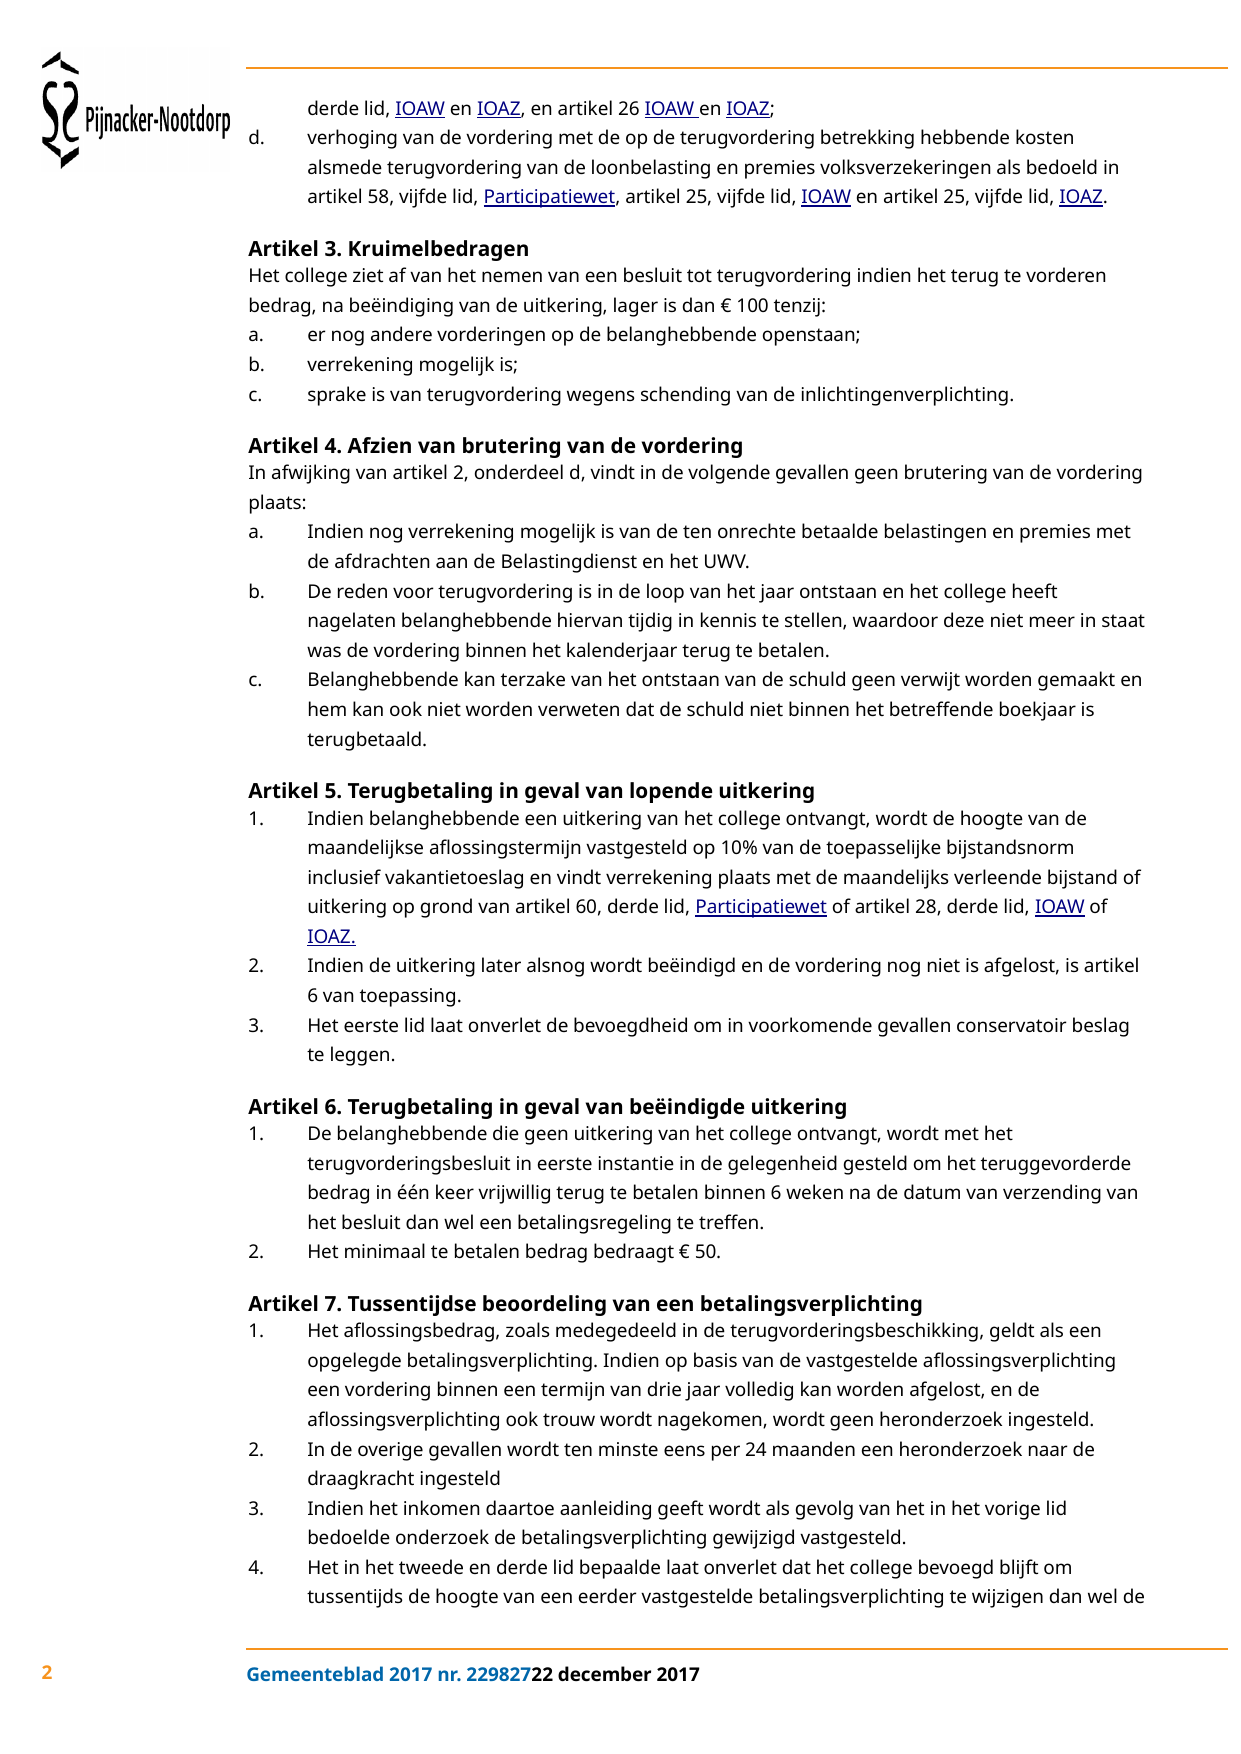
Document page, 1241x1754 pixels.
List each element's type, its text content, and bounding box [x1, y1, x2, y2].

list In de overige gevallen wordt ten minste eens per 24 maanden een heronderzoek naar de draagkracht ingesteld [248, 1436, 1152, 1491]
list er nog andere vorderingen op de belanghebbende openstaan; [248, 322, 1152, 347]
list Belanghebbende kan terzake van het ontstaan van de schuld geen verwijt worden gemaakt en hem kan ook niet worden verweten dat de schuld niet binnen het betreffende boekjaar is terugbetaald. [248, 667, 1152, 752]
list Het aflossingsbedrag, zoals medegedeeld in de terugvorderingsbeschikking, geldt als een opgelegde betalingsverplichting. Indien op basis van de vastgestelde aflossingsverplichting een vordering binnen een termijn van drie jaar volledig kan worden afgelost, en de aflossingsverplichting ook trouw wordt nagekomen, wordt geen heronderzoek ingesteld. [248, 1317, 1152, 1432]
list Het minimaal te betalen bedrag bedraagt € 50. [248, 1238, 1152, 1264]
text Artikel 4. Afzien van brutering van de vordering [248, 431, 1152, 459]
list Indien de uitkering later alsnog wordt beëindigd en de vordering nog niet is afgelost, is artikel 6 van toepassing. [248, 953, 1152, 1008]
list Het eerste lid laat onverlet de bevoegdheid om in voorkomende gevallen conservatoir beslag te leggen. [248, 1012, 1152, 1067]
list Het in het tweede en derde lid bepaalde laat onverlet dat het college bevoegd blijft om tussentijds de hoogte van een eerder vastgestelde betalingsverplichting te wijzigen dan wel de [248, 1554, 1152, 1609]
list Indien belanghebbende een uitkering van het college ontvangt, wordt de hoogte van de maandelijkse aflossingstermijn vastgesteld op 10% van de toepasselijke bijstandsnorm inclusief vakantietoeslag en vindt verrekening plaats met de maandelijks verleende bijstand of uitkering op grond van artikel 60, derde lid, Participatiewet of artikel 28, derde lid, IOAW of IOAZ. [248, 805, 1152, 949]
list derde lid, IOAW en IOAZ, en artikel 26 IOAW en IOAZ; [248, 95, 1152, 121]
text Artikel 6. Terugbetaling in geval van beëindigde uitkering [248, 1092, 1152, 1120]
text In afwijking van artikel 2, onderdeel d, vindt in de volgende gevallen geen brutering van de vordering plaats: [248, 459, 1152, 515]
list De reden voor terugvordering is in de loop van het jaar ontstaan en het college heeft nagelaten belanghebbende hiervan tijdig in kennis te stellen, waardoor deze niet meer in staat was de vordering binnen het kalenderjaar terug te betalen. [248, 578, 1152, 663]
text Artikel 7. Tussentijdse beoordeling van een betalingsverplichting [248, 1289, 1152, 1317]
list De belanghebbende die geen uitkering van het college ontvangt, wordt met het terugvorderingsbesluit in eerste instantie in de gelegenheid gesteld om het teruggevorderde bedrag in één keer vrijwillig terug te betalen binnen 6 weken na de datum van verzending van het besluit dan wel een betalingsregeling te treffen. [248, 1120, 1152, 1235]
list verhoging van de vordering met de op de terugvordering betrekking hebbende kosten alsmede terugvordering van de loonbelasting en premies volksverzekeringen als bedoeld in artikel 58, vijfde lid, Participatiewet, artikel 25, vijfde lid, IOAW en artikel 25, vijfde lid, IOAZ. [248, 124, 1152, 209]
text Artikel 3. Kruimelbedragen [248, 234, 1152, 262]
list sprake is van terugvordering wegens schending van de inlichtingenverplichting. [248, 381, 1152, 406]
list Indien het inkomen daartoe aanleiding geeft wordt als gevolg van het in het vorige lid bedoelde onderzoek de betalingsverplichting gewijzigd vastgesteld. [248, 1495, 1152, 1550]
list Indien nog verrekening mogelijk is van de ten onrechte betaalde belastingen en premies met de afdrachten aan de Belastingdienst en het UWV. [248, 519, 1152, 574]
text Artikel 5. Terugbetaling in geval van lopende uitkering [248, 776, 1152, 805]
list verrekening mogelijk is; [248, 351, 1152, 377]
text Het college ziet af van het nemen van een besluit tot terugvordering indien het terug te vorderen bedrag, na beëindiging van de uitkering, lager is dan € 100 tenzij: [248, 262, 1152, 318]
picture [41, 47, 231, 172]
